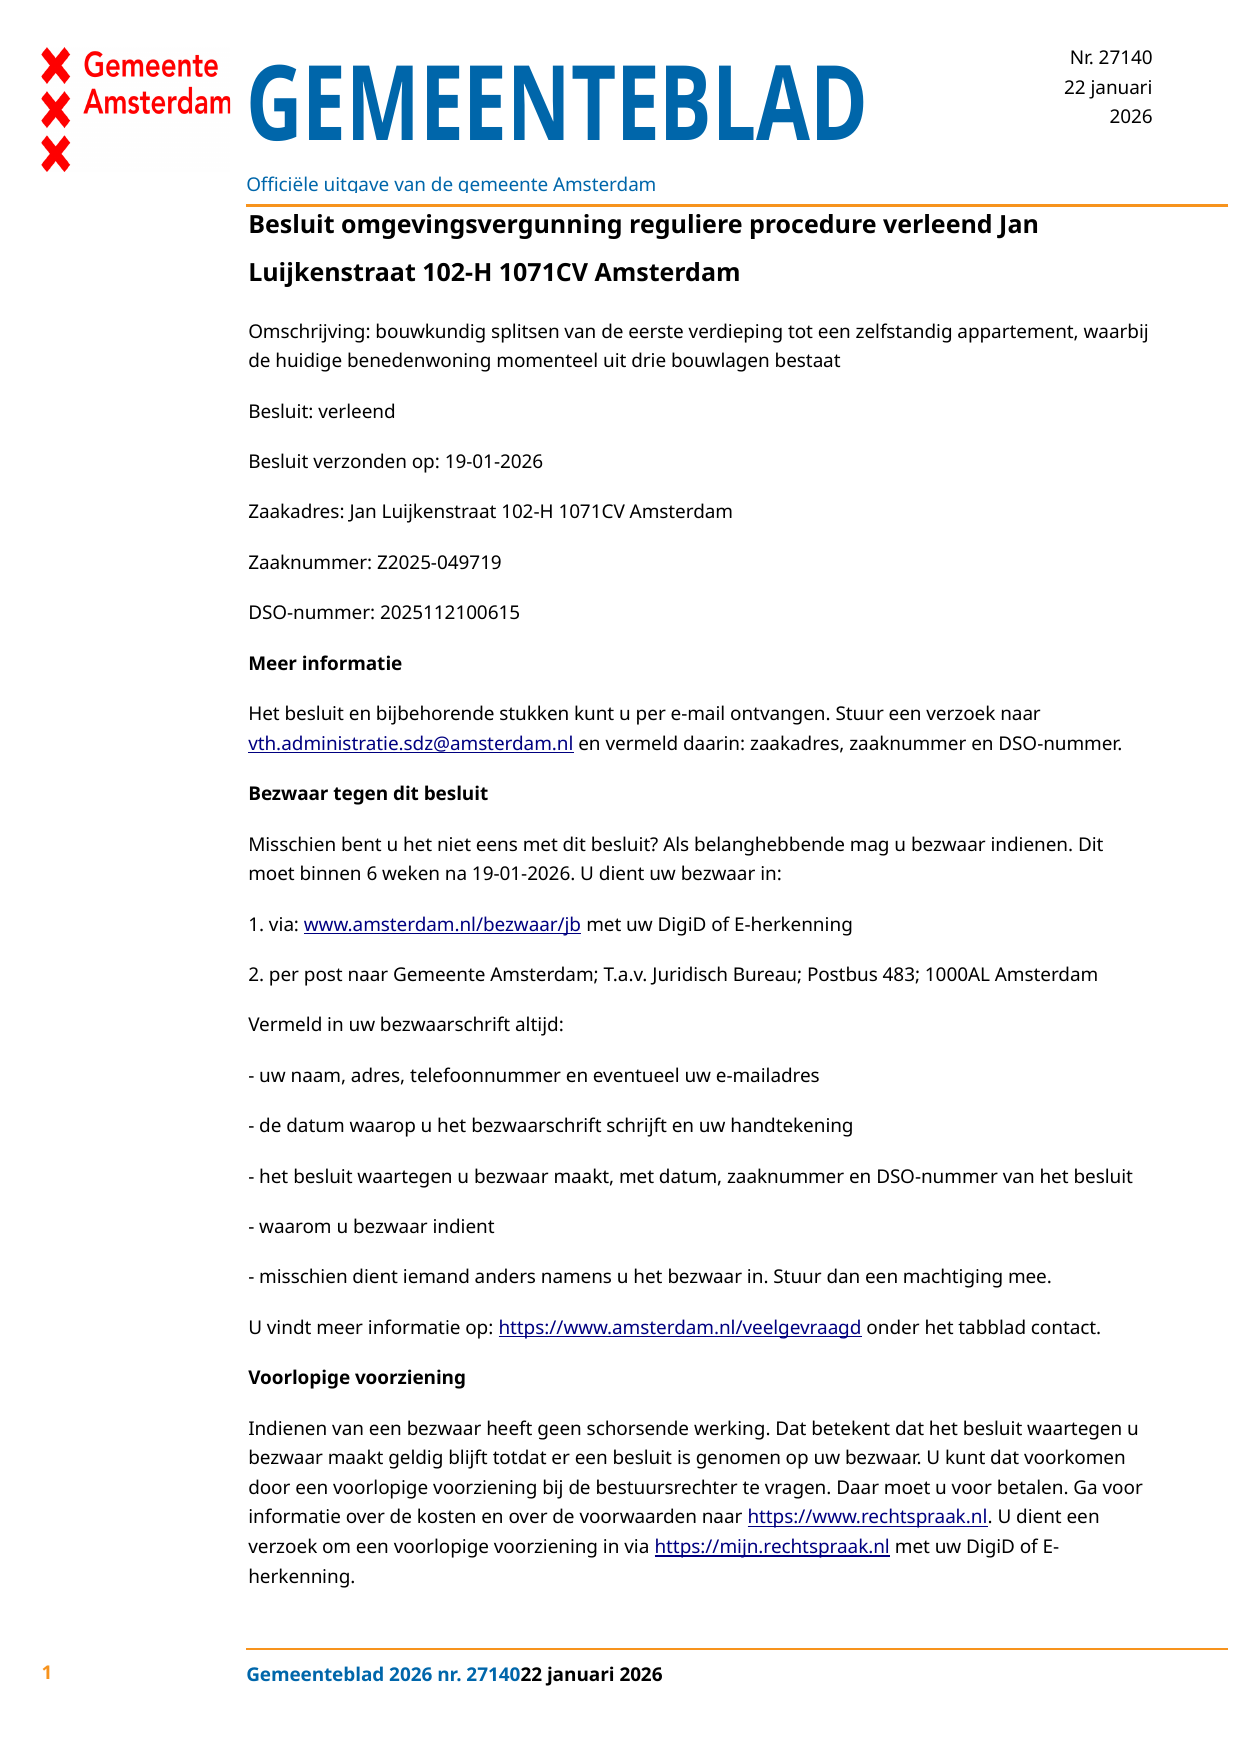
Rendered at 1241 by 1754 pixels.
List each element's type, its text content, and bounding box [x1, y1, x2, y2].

text Voorlopige voorziening [248, 1364, 1152, 1390]
text Zaakadres: Jan Luijkenstraat 102-H 1071CV Amsterdam [248, 499, 1152, 524]
text Omschrijving: bouwkundig splitsen van de eerste verdieping tot een zelfstandig appartement, waarbij de huidige benedenwoning momenteel uit drie bouwlagen bestaat [248, 318, 1152, 373]
text U vindt meer informatie op: https://www.amsterdam.nl/veelgevraagd onder het tabblad contact. [248, 1314, 1152, 1340]
text Zaaknummer: Z2025-049719 [248, 549, 1152, 575]
text - misschien dient iemand anders namens u het bezwaar in. Stuur dan een machtiging mee. [248, 1264, 1152, 1289]
text Meer informatie [248, 650, 1152, 676]
text - waarom u bezwaar indient [248, 1213, 1152, 1239]
text - uw naam, adres, telefoonnummer en eventueel uw e-mailadres [248, 1062, 1152, 1088]
text Besluit verzonden op: 19-01-2026 [248, 448, 1152, 474]
text - de datum waarop u het bezwaarschrift schrijft en uw handtekening [248, 1112, 1152, 1138]
text Besluit: verleend [248, 398, 1152, 424]
picture [41, 47, 231, 172]
text Bezwaar tegen dit besluit [248, 780, 1152, 806]
text Misschien bent u het niet eens met dit besluit? Als belanghebbende mag u bezwaar indienen. Dit moet binnen 6 weken na 19-01-2026. U dient uw bezwaar in: [248, 831, 1152, 886]
text Besluit omgevingsvergunning reguliere procedure verleend Jan Luijkenstraat 102-H 1071CV Amsterdam [248, 207, 1152, 288]
text 2. per post naar Gemeente Amsterdam; T.a.v. Juridisch Bureau; Postbus 483; 1000AL Amsterdam [248, 961, 1152, 987]
text Het besluit en bijbehorende stukken kunt u per e-mail ontvangen. Stuur een verzoek naar vth.administratie.sdz@amsterdam.nl en vermeld daarin: zaakadres, zaaknummer en DSO-nummer. [248, 700, 1152, 756]
text Indienen van een bezwaar heeft geen schorsende werking. Dat betekent dat het besluit waartegen u bezwaar maakt geldig blijft totdat er een besluit is genomen op uw bezwaar. U kunt dat voorkomen door een voorlopige voorziening bij de bestuursrechter te vragen. Daar moet u voor betalen. Ga voor informatie over de kosten en over de voorwaarden naar https://www.rechtspraak.nl. U dient een verzoek om een voorlopige voorziening in via https://mijn.rechtspraak.nl met uw DigiD of E-herkenning. [248, 1415, 1152, 1589]
text Vermeld in uw bezwaarschrift altijd: [248, 1012, 1152, 1037]
text 1. via: www.amsterdam.nl/bezwaar/jb met uw DigiD of E-herkenning [248, 911, 1152, 937]
text DSO-nummer: 2025112100615 [248, 599, 1152, 625]
text - het besluit waartegen u bezwaar maakt, met datum, zaaknummer en DSO-nummer van het besluit [248, 1163, 1152, 1189]
